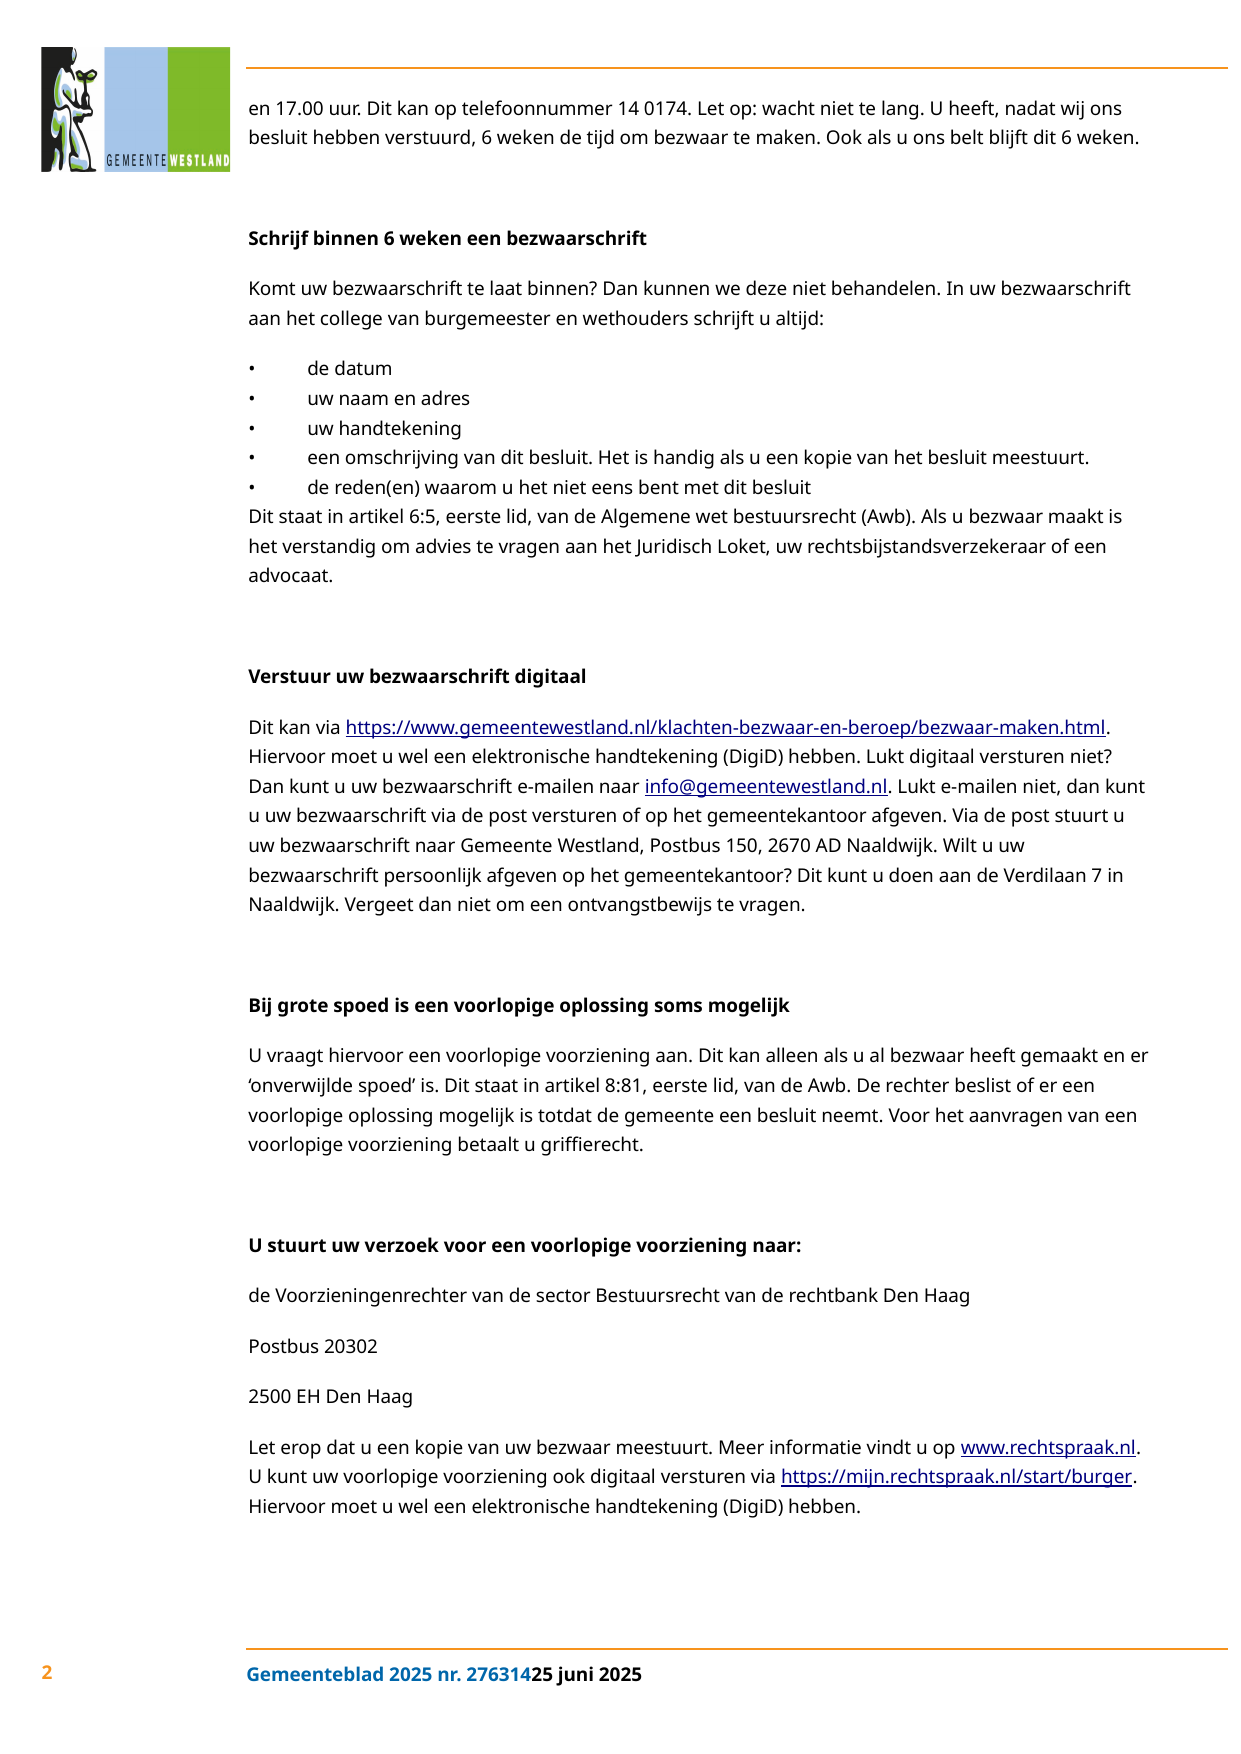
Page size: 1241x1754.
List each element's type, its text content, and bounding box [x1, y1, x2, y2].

text en 17.00 uur. Dit kan op telefoonnummer 14 0174. Let op: wacht niet te lang. U heeft, nadat wij ons besluit hebben verstuurd, 6 weken de tijd om bezwaar te maken. Ook als u ons belt blijft dit 6 weken. [248, 95, 1152, 150]
text Komt uw bezwaarschrift te laat binnen? Dan kunnen we deze niet behandelen. In uw bezwaarschrift aan het college van burgemeester en wethouders schrijft u altijd: [248, 276, 1152, 331]
list de datum [248, 356, 1152, 381]
text 2500 EH Den Haag [248, 1383, 1152, 1409]
text U stuurt uw verzoek voor een voorlopige voorziening naar: [248, 1232, 1152, 1258]
text Schrijf binnen 6 weken een bezwaarschrift [248, 225, 1152, 251]
text U vraagt hiervoor een voorlopige voorziening aan. Dit kan alleen als u al bezwaar heeft gemaakt en er ‘onverwijlde spoed’ is. Dit staat in artikel 8:81, eerste lid, van de Awb. De rechter beslist of er een voorlopige oplossing mogelijk is totdat de gemeente een besluit neemt. Voor het aanvragen van een voorlopige voorziening betaalt u griffierecht. [248, 1043, 1152, 1157]
text Let erop dat u een kopie van uw bezwaar meestuurt. Meer informatie vindt u op www.rechtspraak.nl. U kunt uw voorlopige voorziening ook digitaal versturen via https://mijn.rechtspraak.nl/start/burger. Hiervoor moet u wel een elektronische handtekening (DigiD) hebben. [248, 1434, 1152, 1519]
text Verstuur uw bezwaarschrift digitaal [248, 663, 1152, 689]
list de reden(en) waarom u het niet eens bent met dit besluit [248, 474, 1152, 500]
picture [41, 47, 231, 172]
text Postbus 20302 [248, 1333, 1152, 1359]
list een omschrijving van dit besluit. Het is handig als u een kopie van het besluit meestuurt. [248, 444, 1152, 470]
text Bij grote spoed is een voorlopige oplossing soms mogelijk [248, 992, 1152, 1018]
text de Voorzieningenrechter van de sector Bestuursrecht van de rechtbank Den Haag [248, 1283, 1152, 1308]
text Dit staat in artikel 6:5, eerste lid, van de Algemene wet bestuursrecht (Awb). Als u bezwaar maakt is het verstandig om advies te vragen aan het Juridisch Loket, uw rechtsbijstandsverzekeraar of een advocaat. [248, 503, 1152, 588]
text Dit kan via https://www.gemeentewestland.nl/klachten-bezwaar-en-beroep/bezwaar-maken.html. Hiervoor moet u wel een elektronische handtekening (DigiD) hebben. Lukt digitaal versturen niet? Dan kunt u uw bezwaarschrift e-mailen naar info@gemeentewestland.nl. Lukt e-mailen niet, dan kunt u uw bezwaarschrift via de post versturen of op het gemeentekantoor afgeven. Via de post stuurt u uw bezwaarschrift naar Gemeente Westland, Postbus 150, 2670 AD Naaldwijk. Wilt u uw bezwaarschrift persoonlijk afgeven op het gemeentekantoor? Dit kunt u doen aan de Verdilaan 7 in Naaldwijk. Vergeet dan niet om een ontvangstbewijs te vragen. [248, 714, 1152, 917]
list uw handtekening [248, 415, 1152, 441]
list uw naam en adres [248, 385, 1152, 411]
